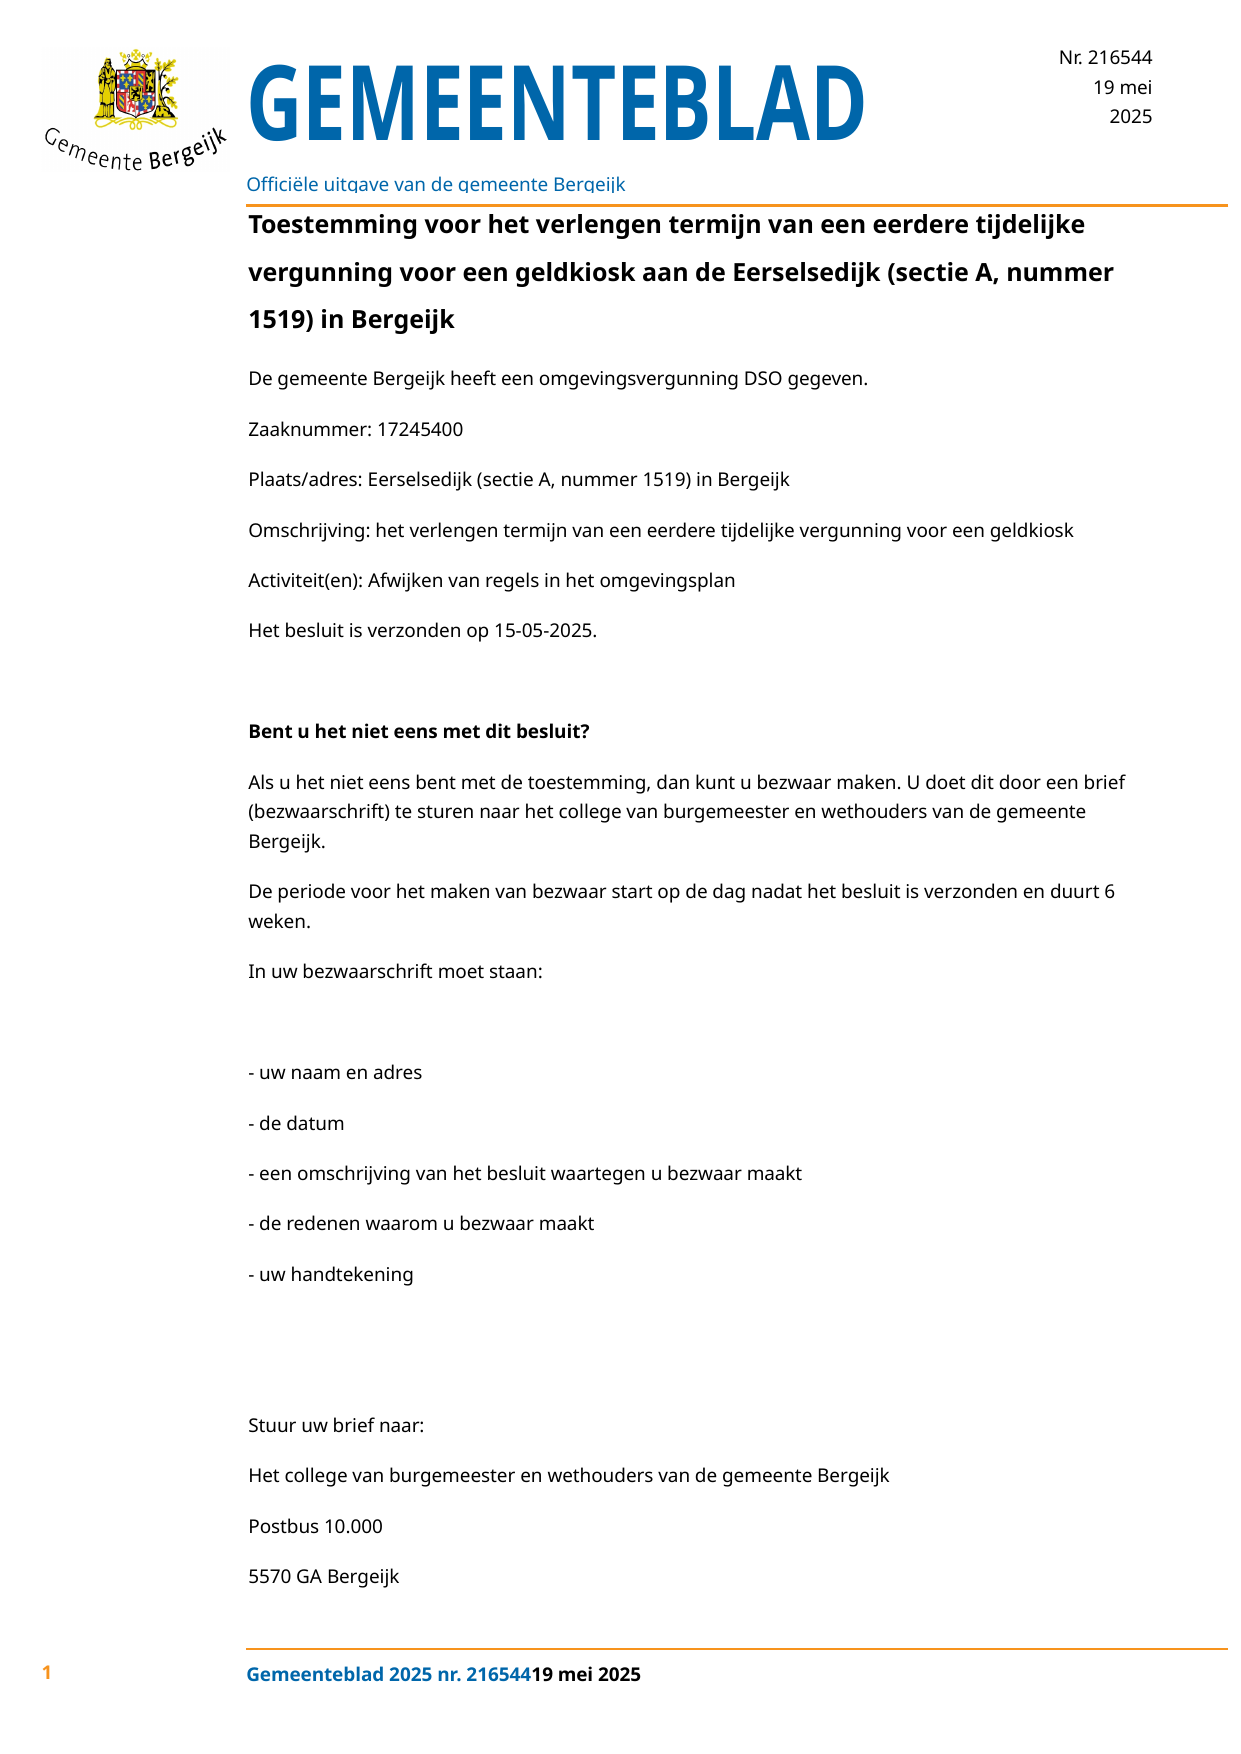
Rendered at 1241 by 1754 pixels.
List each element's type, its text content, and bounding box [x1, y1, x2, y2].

text Bent u het niet eens met dit besluit? [248, 718, 1152, 744]
text Toestemming voor het verlengen termijn van een eerdere tijdelijke vergunning voor een geldkiosk aan de Eerselsedijk (sectie A, nummer 1519) in Bergeijk [248, 207, 1152, 336]
text - de redenen waarom u bezwaar maakt [248, 1211, 1152, 1236]
text - uw naam en adres [248, 1059, 1152, 1085]
text Omschrijving: het verlengen termijn van een eerdere tijdelijke vergunning voor een geldkiosk [248, 517, 1152, 542]
text De gemeente Bergeijk heeft een omgevingsvergunning DSO gegeven. [248, 366, 1152, 391]
text - een omschrijving van het besluit waartegen u bezwaar maakt [248, 1160, 1152, 1186]
picture [41, 47, 231, 172]
text Het besluit is verzonden op 15-05-2025. [248, 618, 1152, 643]
text - de datum [248, 1110, 1152, 1135]
text In uw bezwaarschrift moet staan: [248, 958, 1152, 984]
text Plaats/adres: Eerselsedijk (sectie A, nummer 1519) in Bergeijk [248, 466, 1152, 492]
text Zaaknummer: 17245400 [248, 416, 1152, 442]
text Stuur uw brief naar: [248, 1412, 1152, 1438]
text - uw handtekening [248, 1261, 1152, 1287]
text Het college van burgemeester en wethouders van de gemeente Bergeijk [248, 1463, 1152, 1488]
text Postbus 10.000 [248, 1513, 1152, 1539]
text 5570 GA Bergeijk [248, 1563, 1152, 1589]
text Activiteit(en): Afwijken van regels in het omgevingsplan [248, 567, 1152, 593]
text Als u het niet eens bent met de toestemming, dan kunt u bezwaar maken. U doet dit door een brief (bezwaarschrift) te sturen naar het college van burgemeester en wethouders van de gemeente Bergeijk. [248, 769, 1152, 854]
text De periode voor het maken van bezwaar start op de dag nadat het besluit is verzonden en duurt 6 weken. [248, 878, 1152, 934]
